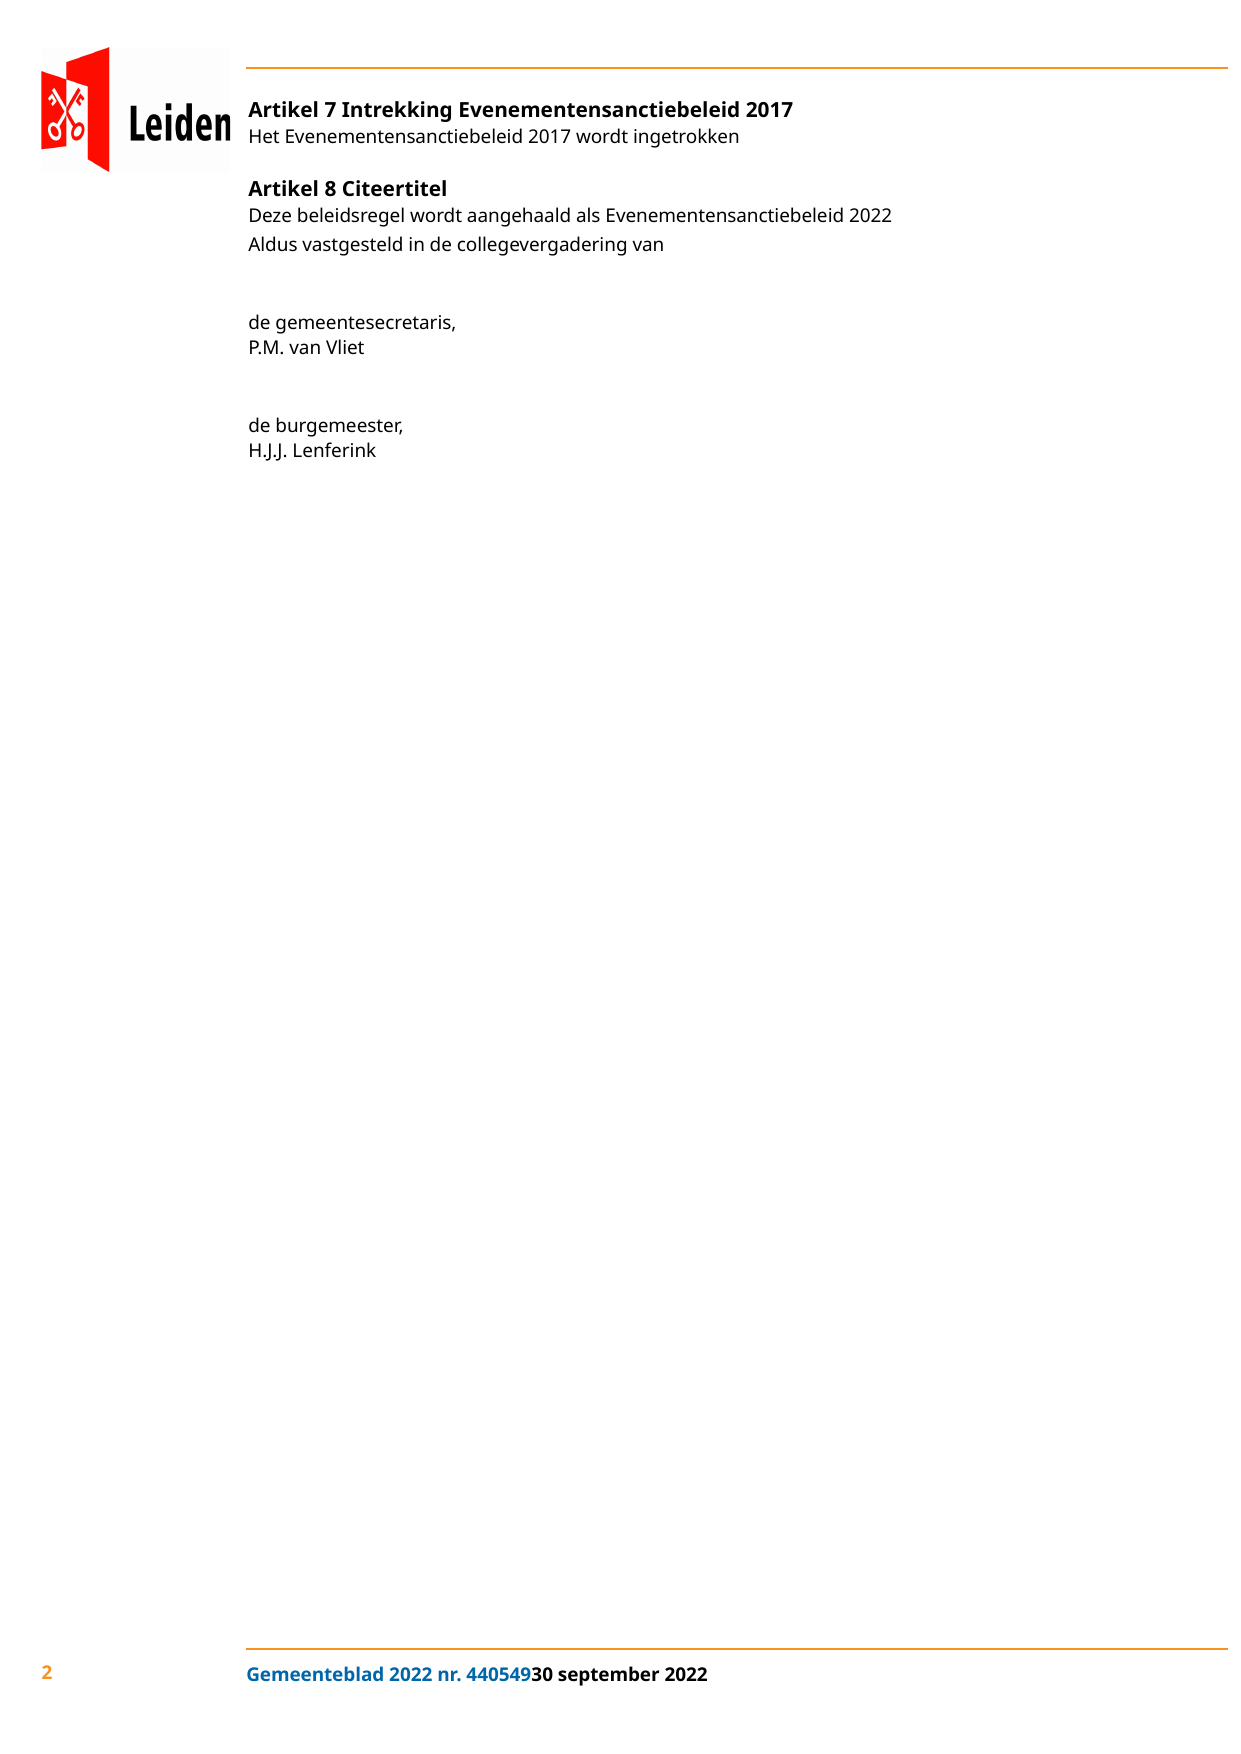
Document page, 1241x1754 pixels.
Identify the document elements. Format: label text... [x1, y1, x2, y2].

text Artikel 8 Citeertitel [248, 174, 1152, 202]
text Het Evenementensanctiebeleid 2017 wordt ingetrokken [248, 123, 1152, 149]
picture [41, 47, 231, 172]
text de gemeentesecretaris, [248, 309, 1152, 334]
text P.M. van Vliet [248, 334, 1152, 360]
text de burgemeester, [248, 412, 1152, 437]
text H.J.J. Lenferink [248, 437, 1152, 463]
text Artikel 7 Intrekking Evenementensanctiebeleid 2017 [248, 95, 1152, 123]
text Deze beleidsregel wordt aangehaald als Evenementensanctiebeleid 2022 [248, 202, 1152, 228]
text Aldus vastgesteld in de collegevergadering van [248, 232, 1152, 257]
